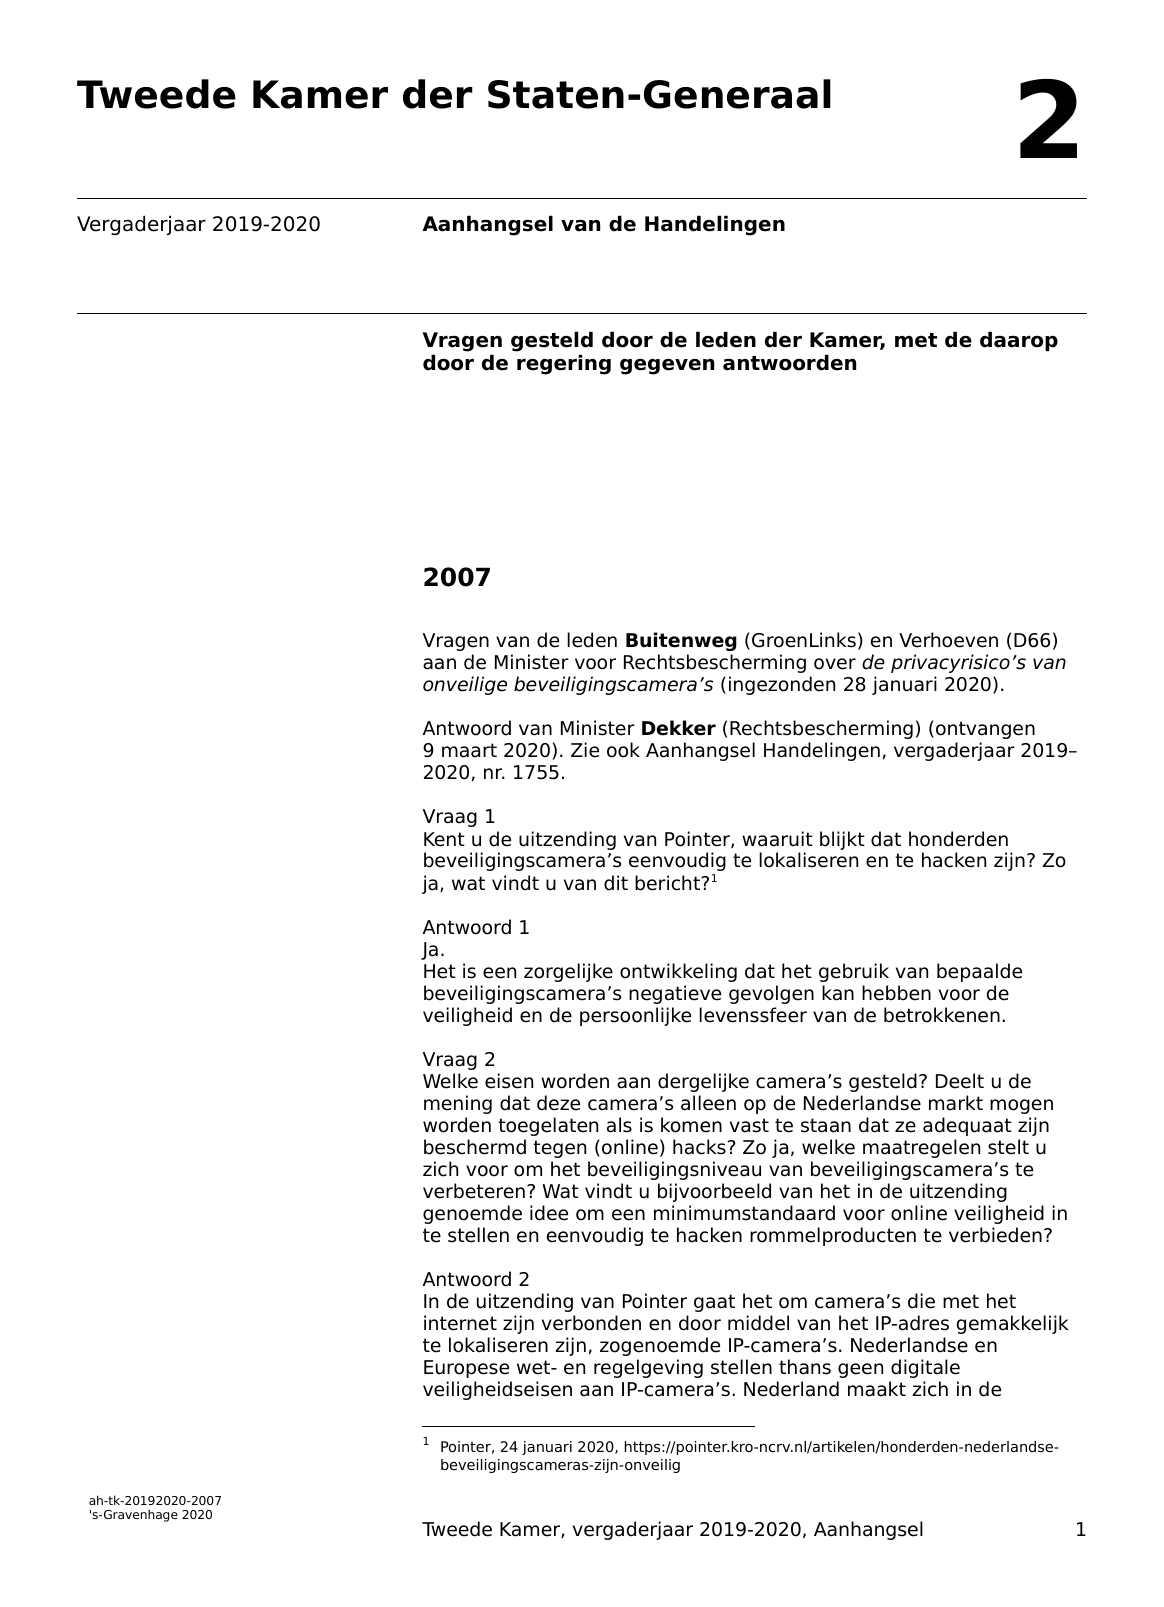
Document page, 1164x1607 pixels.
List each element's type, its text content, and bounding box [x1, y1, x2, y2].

text Ja. [422, 938, 1087, 961]
table_header Tweede Kamer der Staten-Generaal [77, 59, 886, 198]
table_cell Vragen gesteld door de leden der Kamer, met de daarop door de regering gegeven antwoorden [422, 314, 1087, 375]
table_cell [77, 314, 422, 375]
text Het is een zorgelijke ontwikkeling dat het gebruik van bepaalde beveiligingscamera’s negatieve gevolgen kan hebben voor de veiligheid en de persoonlijke levenssfeer van de betrokkenen. [422, 961, 1087, 1026]
text Vraag 2 [422, 1049, 1087, 1071]
text In de uitzending van Pointer gaat het om camera’s die met het internet zijn verbonden en door middel van het IP-adres gemakkelijk te lokaliseren zijn, zogenoemde IP-camera’s. Nederlandse en Europese wet- en regelgeving stellen thans geen digitale veiligheidseisen aan IP-camera’s. Nederland maakt zich in de [422, 1291, 1087, 1401]
table_cell Vergaderjaar 2019-2020 [77, 199, 422, 313]
text Pointer, 24 januari 2020, https://pointer.kro-ncrv.nl/artikelen/honderden-nederlandse-beveiligingscameras-zijn-onveilig [422, 1435, 1087, 1474]
text 2007 [422, 563, 1087, 592]
text Vragen van de leden Buitenweg (GroenLinks) en Verhoeven (D66) aan de Minister voor Rechtsbescherming over de privacyrisico’s van onveilige beveiligingscamera’s (ingezonden 28 januari 2020). [422, 630, 1087, 696]
text Antwoord van Minister Dekker (Rechtsbescherming) (ontvangen 9 maart 2020). Zie ook Aanhangsel Handelingen, vergaderjaar 2019–2020, nr. 1755. [422, 718, 1087, 784]
text Welke eisen worden aan dergelijke camera’s gesteld? Deelt u de mening dat deze camera’s alleen op de Nederlandse markt mogen worden toegelaten als is komen vast te staan dat ze adequaat zijn beschermd tegen (online) hacks? Zo ja, welke maatregelen stelt u zich voor om het beveiligingsniveau van beveiligingscamera’s te verbeteren? Wat vindt u bijvoorbeeld van het in de uitzending genoemde idee om een minimumstandaard voor online veiligheid in te stellen en eenvoudig te hacken rommelproducten te verbieden? [422, 1071, 1087, 1246]
text Kent u de uitzending van Pointer, waaruit blijkt dat honderden beveiligingscamera’s eenvoudig te lokaliseren en te hacken zijn? Zo ja, wat vindt u van dit bericht? [422, 828, 1087, 894]
text Vraag 1 [422, 806, 1087, 828]
text Antwoord 1 [422, 917, 1087, 938]
text 's-Gravenhage 2020 [88, 1508, 323, 1522]
text Antwoord 2 [422, 1269, 1087, 1291]
text ah-tk-20192020-2007 [88, 1494, 323, 1508]
table_header 2 [886, 59, 1087, 198]
table_cell Aanhangsel van de Handelingen [422, 199, 1087, 313]
